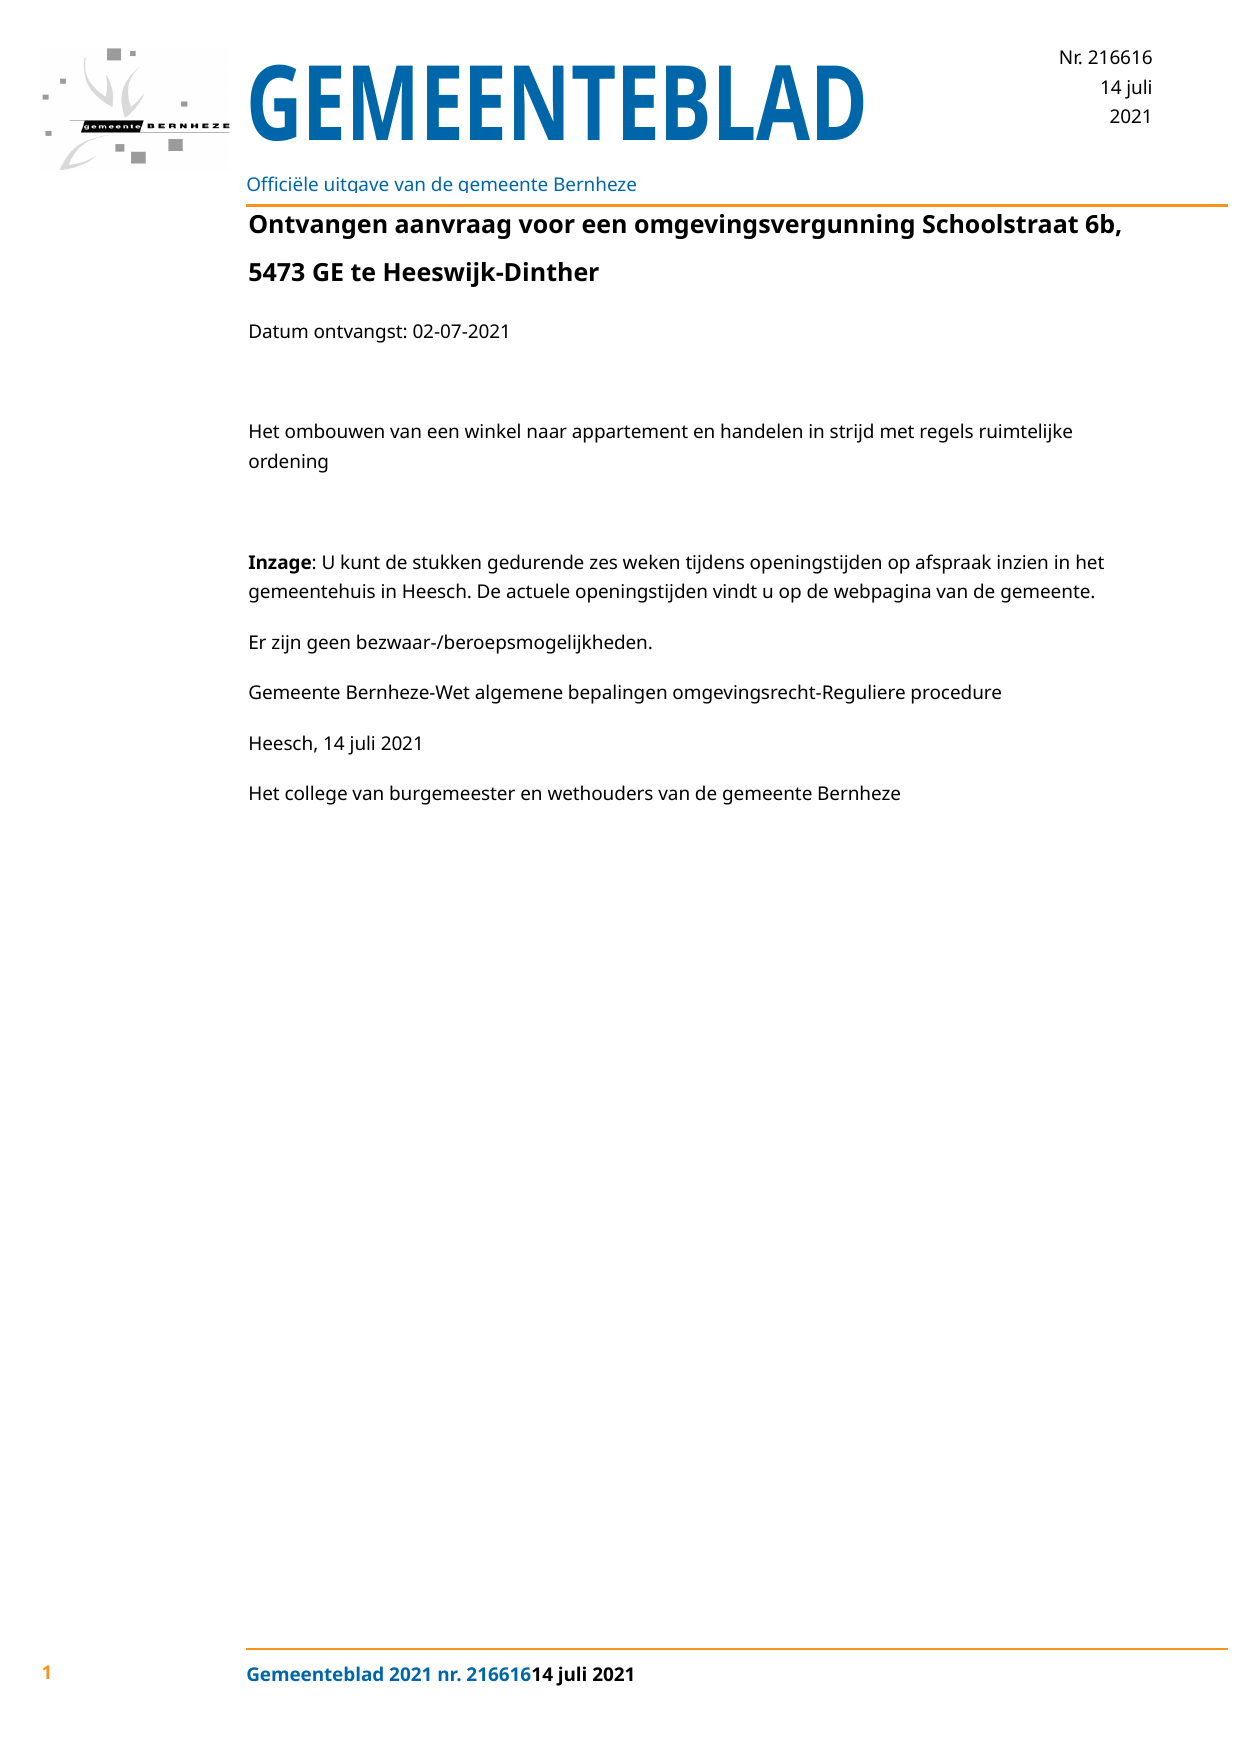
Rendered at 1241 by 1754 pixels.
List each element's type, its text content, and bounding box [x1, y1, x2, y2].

text Ontvangen aanvraag voor een omgevingsvergunning Schoolstraat 6b, 5473 GE te Heeswijk-Dinther [248, 207, 1152, 288]
text Er zijn geen bezwaar-/beroepsmogelijkheden. [248, 629, 1152, 655]
text Heesch, 14 juli 2021 [248, 730, 1152, 756]
text Datum ontvangst: 02-07-2021 [248, 318, 1152, 344]
text Het college van burgemeester en wethouders van de gemeente Bernheze [248, 780, 1152, 806]
text Gemeente Bernheze-Wet algemene bepalingen omgevingsrecht-Reguliere procedure [248, 679, 1152, 705]
text Inzage: U kunt de stukken gedurende zes weken tijdens openingstijden op afspraak inzien in het gemeentehuis in Heesch. De actuele openingstijden vindt u op de webpagina van de gemeente. [248, 549, 1152, 604]
text Het ombouwen van een winkel naar appartement en handelen in strijd met regels ruimtelijke ordening [248, 419, 1152, 474]
picture [41, 47, 231, 172]
